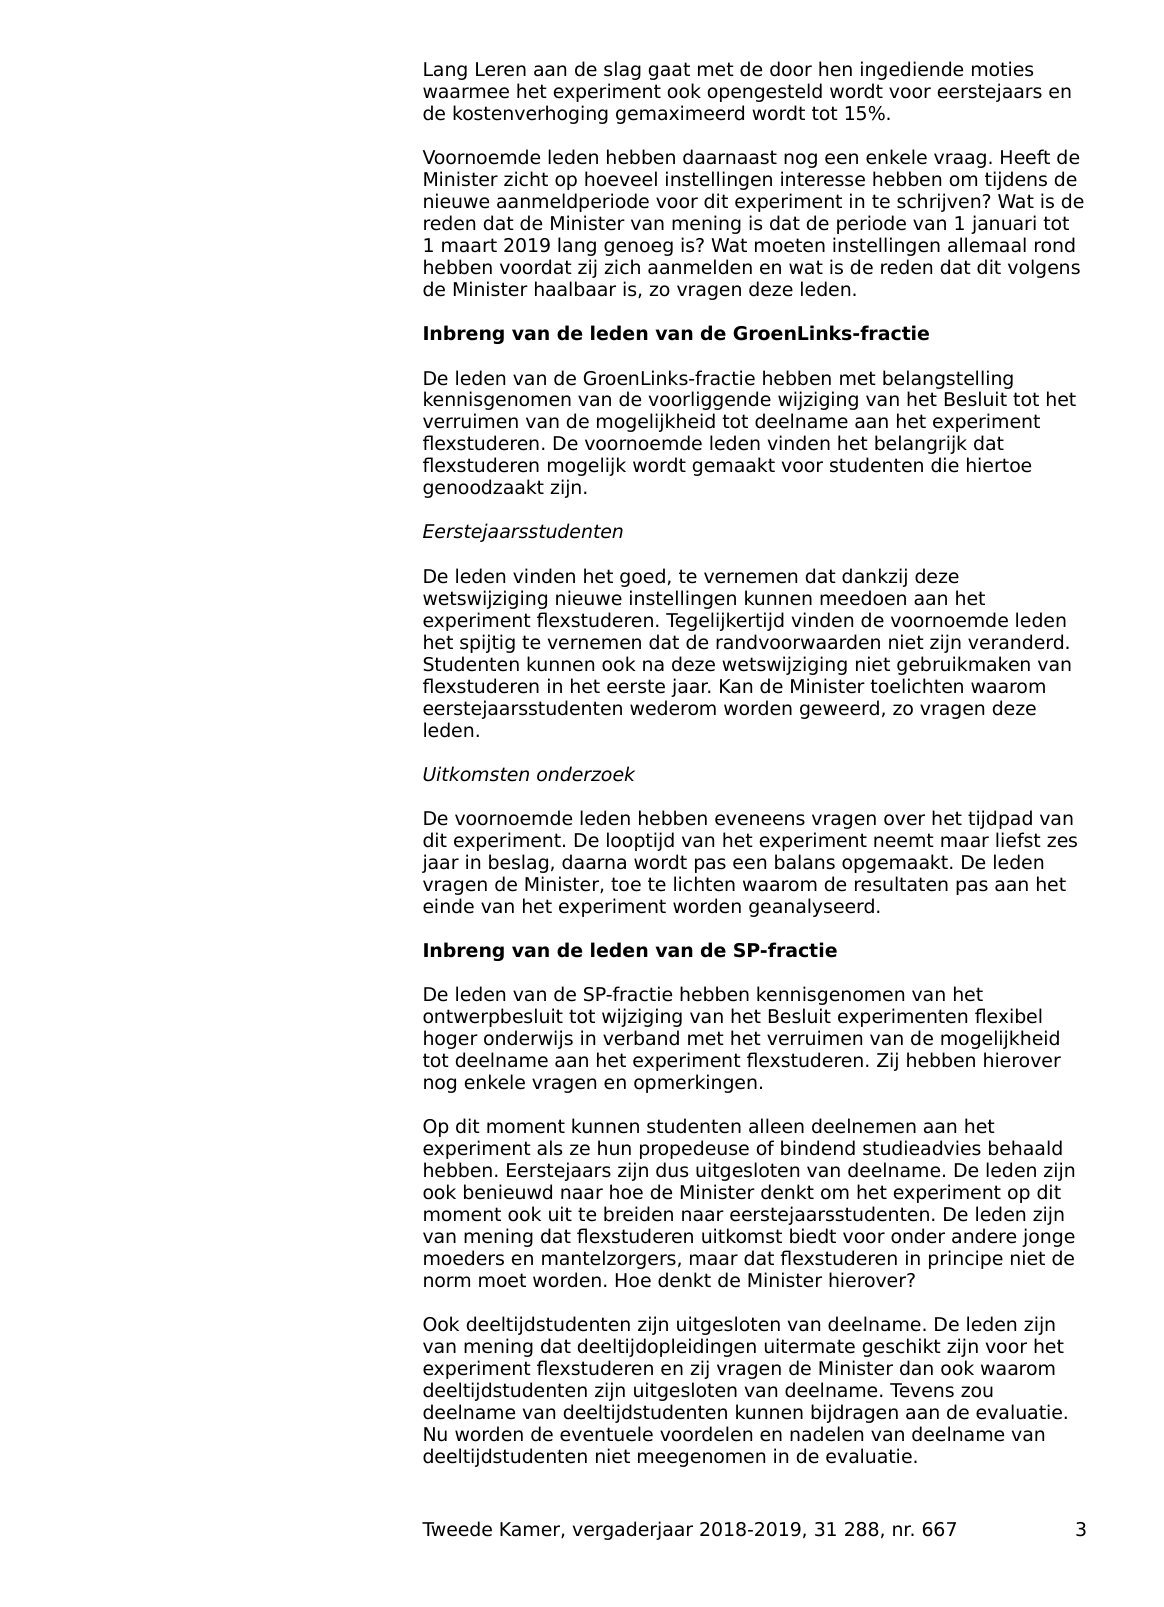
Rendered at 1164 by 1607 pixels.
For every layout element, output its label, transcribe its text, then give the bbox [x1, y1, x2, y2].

text De leden van de GroenLinks-fractie hebben met belangstelling kennisgenomen van de voorliggende wijziging van het Besluit tot het verruimen van de mogelijkheid tot deelname aan het experiment flexstuderen. De voornoemde leden vinden het belangrijk dat flexstuderen mogelijk wordt gemaakt voor studenten die hiertoe genoodzaakt zijn. [422, 367, 1087, 499]
text Lang Leren aan de slag gaat met de door hen ingediende moties waarmee het experiment ook opengesteld wordt voor eerstejaars en de kostenverhoging gemaximeerd wordt tot 15%. [422, 59, 1087, 125]
text Op dit moment kunnen studenten alleen deelnemen aan het experiment als ze hun propedeuse of bindend studieadvies behaald hebben. Eerstejaars zijn dus uitgesloten van deelname. De leden zijn ook benieuwd naar hoe de Minister denkt om het experiment op dit moment ook uit te breiden naar eerstejaarsstudenten. De leden zijn van mening dat flexstuderen uitkomst biedt voor onder andere jonge moeders en mantelzorgers, maar dat flexstuderen in principe niet de norm moet worden. Hoe denkt de Minister hierover? [422, 1116, 1087, 1292]
text De leden van de SP-fractie hebben kennisgenomen van het ontwerpbesluit tot wijziging van het Besluit experimenten flexibel hoger onderwijs in verband met het verruimen van de mogelijkheid tot deelname aan het experiment flexstuderen. Zij hebben hierover nog enkele vragen en opmerkingen. [422, 984, 1087, 1094]
text De leden vinden het goed, te vernemen dat dankzij deze wetswijziging nieuwe instellingen kunnen meedoen aan het experiment flexstuderen. Tegelijkertijd vinden de voornoemde leden het spijtig te vernemen dat de randvoorwaarden niet zijn veranderd. Studenten kunnen ook na deze wetswijziging niet gebruikmaken van flexstuderen in het eerste jaar. Kan de Minister toelichten waarom eerstejaarsstudenten wederom worden geweerd, zo vragen deze leden. [422, 566, 1087, 741]
subtitle Inbreng van de leden van de SP-fractie [422, 940, 1087, 962]
subtitle Eerstejaarsstudenten [422, 521, 1087, 543]
text De voornoemde leden hebben eveneens vragen over het tijdpad van dit experiment. De looptijd van het experiment neemt maar liefst zes jaar in beslag, daarna wordt pas een balans opgemaakt. De leden vragen de Minister, toe te lichten waarom de resultaten pas aan het einde van het experiment worden geanalyseerd. [422, 808, 1087, 918]
subtitle Uitkomsten onderzoek [422, 764, 1087, 786]
text Ook deeltijdstudenten zijn uitgesloten van deelname. De leden zijn van mening dat deeltijdopleidingen uitermate geschikt zijn voor het experiment flexstuderen en zij vragen de Minister dan ook waarom deeltijdstudenten zijn uitgesloten van deelname. Tevens zou deelname van deeltijdstudenten kunnen bijdragen aan de evaluatie. Nu worden de eventuele voordelen en nadelen van deelname van deeltijdstudenten niet meegenomen in de evaluatie. [422, 1314, 1087, 1468]
subtitle Inbreng van de leden van de GroenLinks-fractie [422, 323, 1087, 345]
text Voornoemde leden hebben daarnaast nog een enkele vraag. Heeft de Minister zicht op hoeveel instellingen interesse hebben om tijdens de nieuwe aanmeldperiode voor dit experiment in te schrijven? Wat is de reden dat de Minister van mening is dat de periode van 1 januari tot 1 maart 2019 lang genoeg is? Wat moeten instellingen allemaal rond hebben voordat zij zich aanmelden en wat is de reden dat dit volgens de Minister haalbaar is, zo vragen deze leden. [422, 147, 1087, 301]
